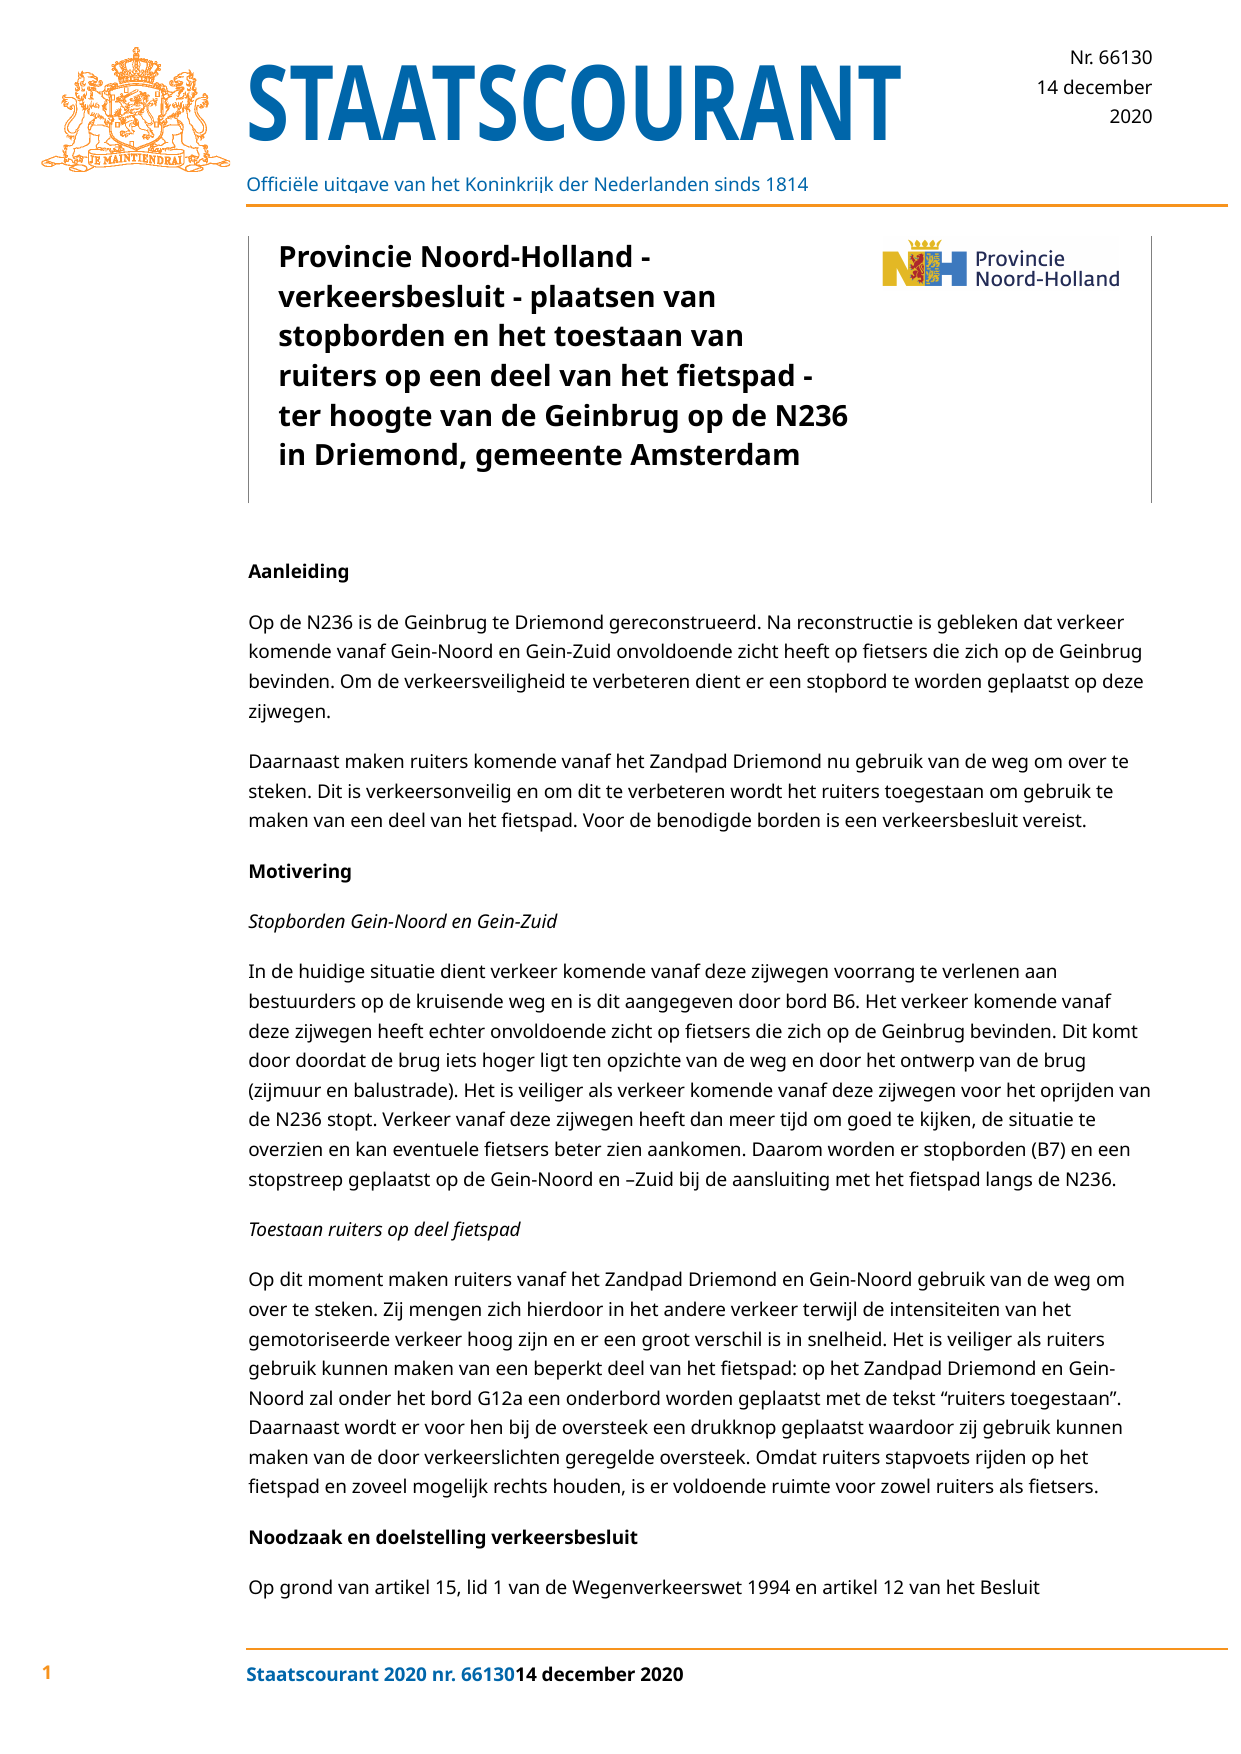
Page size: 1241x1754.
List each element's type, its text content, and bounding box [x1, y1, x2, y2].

text Aanleiding [248, 559, 1152, 584]
text Op de N236 is de Geinbrug te Driemond gereconstrueerd. Na reconstructie is gebleken dat verkeer komende vanaf Gein-Noord en Gein-Zuid onvoldoende zicht heeft op fietsers die zich op de Geinbrug bevinden. Om de verkeersveiligheid te verbeteren dient er een stopbord te worden geplaatst op deze zijwegen. [248, 609, 1152, 724]
picture [41, 47, 231, 172]
text Noodzaak en doelstelling verkeersbesluit [248, 1524, 1152, 1550]
text Toestaan ruiters op deel fietspad [248, 1216, 1152, 1242]
text Motivering [248, 858, 1152, 884]
text Daarnaast maken ruiters komende vanaf het Zandpad Driemond nu gebruik van de weg om over te steken. Dit is verkeersonveilig en om dit te verbeteren wordt het ruiters toegestaan om gebruik te maken van een deel van het fietspad. Voor de benodigde borden is een verkeersbesluit vereist. [248, 748, 1152, 833]
picture [882, 236, 1119, 291]
text Stopborden Gein-Noord en Gein-Zuid [248, 908, 1152, 934]
text In de huidige situatie dient verkeer komende vanaf deze zijwegen voorrang te verlenen aan bestuurders op de kruisende weg en is dit aangegeven door bord B6. Het verkeer komende vanaf deze zijwegen heeft echter onvoldoende zicht op fietsers die zich op de Geinbrug bevinden. Dit komt door doordat de brug iets hoger ligt ten opzichte van de weg en door het ontwerp van de brug (zijmuur en balustrade). Het is veiliger als verkeer komende vanaf deze zijwegen voor het oprijden van de N236 stopt. Verkeer vanaf deze zijwegen heeft dan meer tijd om goed te kijken, de situatie te overzien en kan eventuele fietsers beter zien aankomen. Daarom worden er stopborden (B7) en een stopstreep geplaatst op de Gein-Noord en –Zuid bij de aansluiting met het fietspad langs de N236. [248, 959, 1152, 1192]
table_header [850, 236, 1151, 503]
table_header Provincie Noord-Holland - verkeersbesluit - plaatsen van stopborden en het toestaan van ruiters op een deel van het fietspad - ter hoogte van de Geinbrug op de N236 in Driemond, gemeente Amsterdam [249, 236, 850, 503]
text Op grond van artikel 15, lid 1 van de Wegenverkeerswet 1994 en artikel 12 van het Besluit [248, 1574, 1152, 1600]
text Op dit moment maken ruiters vanaf het Zandpad Driemond en Gein-Noord gebruik van de weg om over te steken. Zij mengen zich hierdoor in het andere verkeer terwijl de intensiteiten van het gemotoriseerde verkeer hoog zijn en er een groot verschil is in snelheid. Het is veiliger als ruiters gebruik kunnen maken van een beperkt deel van het fietspad: op het Zandpad Driemond en Gein-Noord zal onder het bord G12a een onderbord worden geplaatst met de tekst “ruiters toegestaan”. Daarnaast wordt er voor hen bij de oversteek een drukknop geplaatst waardoor zij gebruik kunnen maken van de door verkeerslichten geregelde oversteek. Omdat ruiters stapvoets rijden op het fietspad en zoveel mogelijk rechts houden, is er voldoende ruimte voor zowel ruiters als fietsers. [248, 1267, 1152, 1499]
